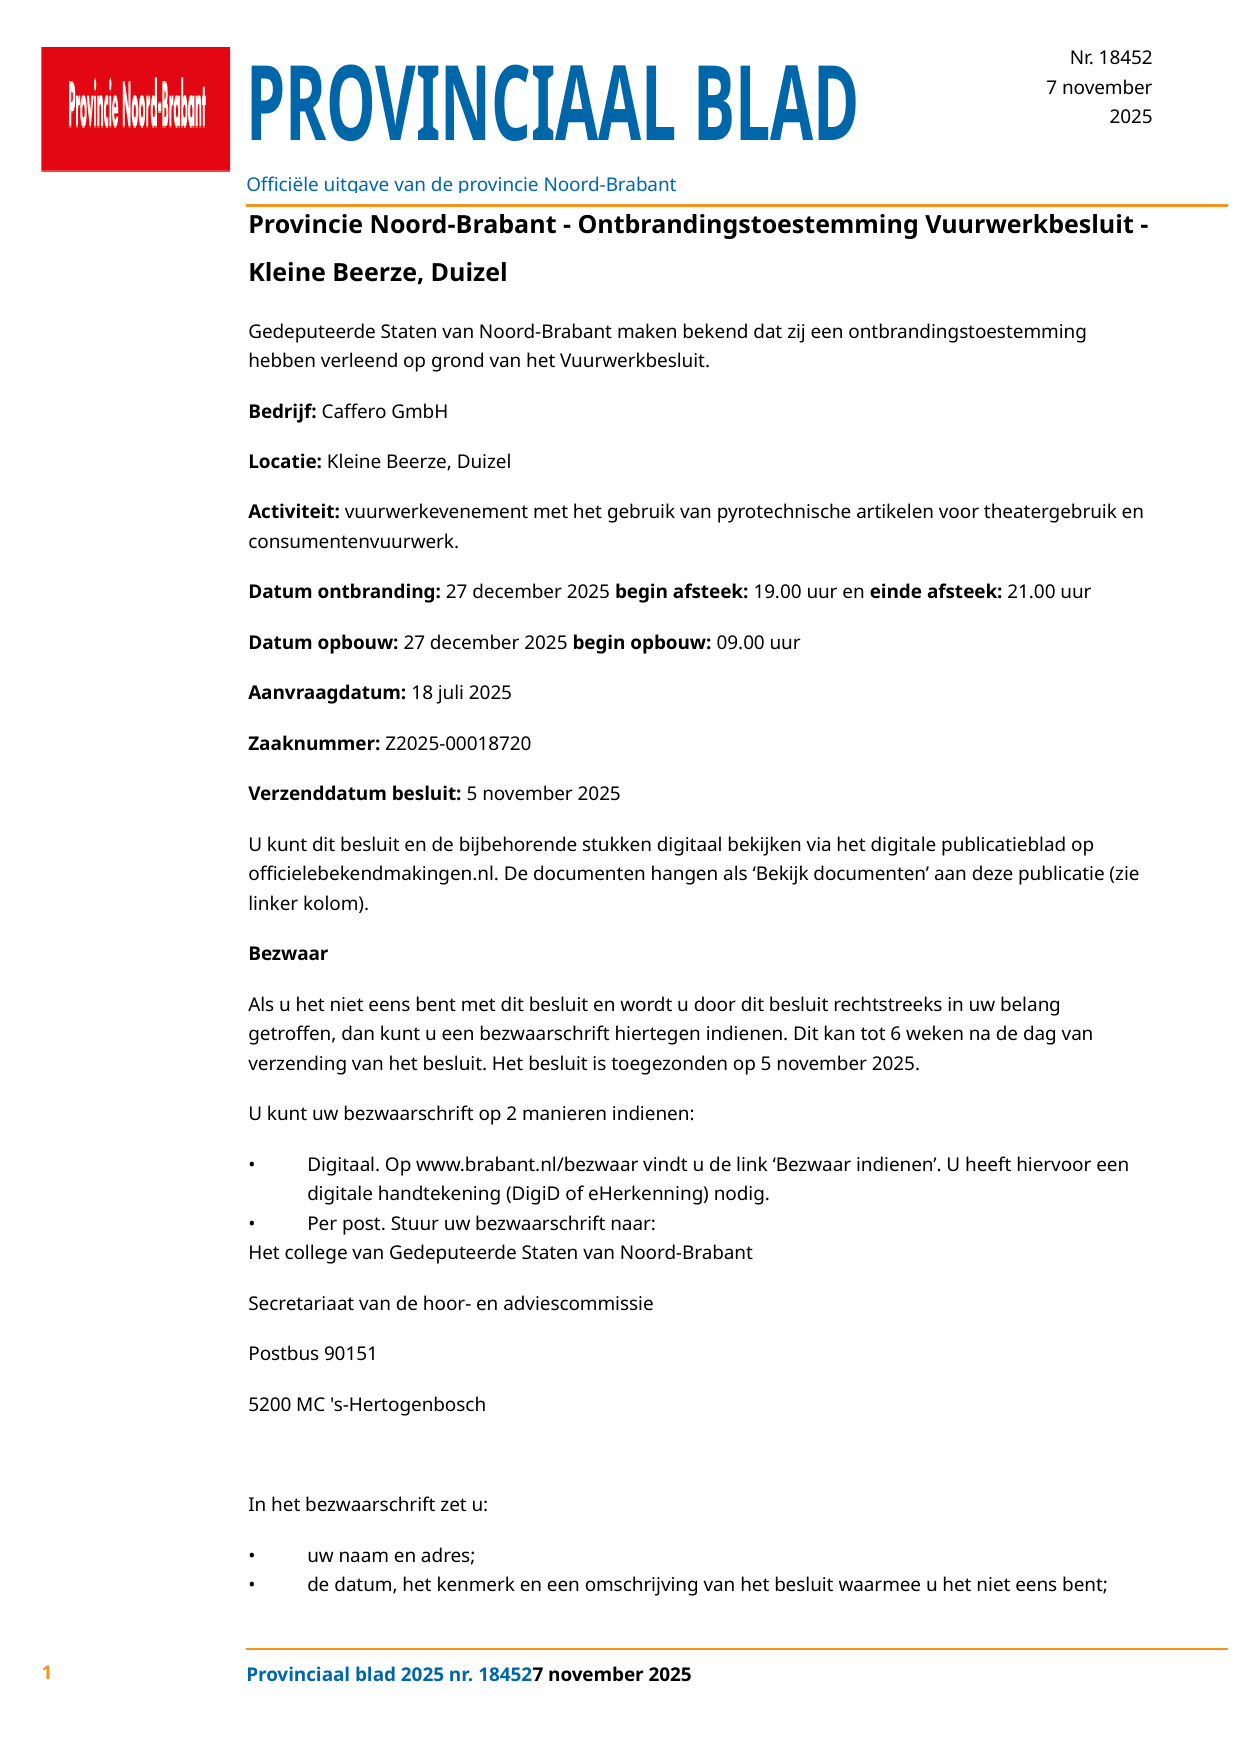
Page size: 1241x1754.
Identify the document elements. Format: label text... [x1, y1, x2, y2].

picture [41, 47, 231, 172]
list de datum, het kenmerk en een omschrijving van het besluit waarmee u het niet eens bent; [248, 1572, 1152, 1597]
text U kunt dit besluit en de bijbehorende stukken digitaal bekijken via het digitale publicatieblad op officielebekendmakingen.nl. De documenten hangen als ‘Bekijk documenten’ aan deze publicatie (zie linker kolom). [248, 831, 1152, 916]
text 5200 MC 's‑Hertogenbosch [248, 1391, 1152, 1417]
text Secretariaat van de hoor- en adviescommissie [248, 1290, 1152, 1316]
text Datum ontbranding: 27 december 2025 begin afsteek: 19.00 uur en einde afsteek: 21.00 uur [248, 579, 1152, 604]
text Activiteit: vuurwerkevenement met het gebruik van pyrotechnische artikelen voor theatergebruik en consumentenvuurwerk. [248, 499, 1152, 554]
list Digitaal. Op www.brabant.nl/bezwaar vindt u de link ‘Bezwaar indienen’. U heeft hiervoor een digitale handtekening (DigiD of eHerkenning) nodig. [248, 1151, 1152, 1206]
text Bedrijf: Caffero GmbH [248, 398, 1152, 424]
text Het college van Gedeputeerde Staten van Noord-Brabant [248, 1239, 1152, 1265]
list Per post. Stuur uw bezwaarschrift naar: [248, 1210, 1152, 1236]
text Datum opbouw: 27 december 2025 begin opbouw: 09.00 uur [248, 629, 1152, 655]
text Aanvraagdatum: 18 juli 2025 [248, 679, 1152, 705]
text Bezwaar [248, 940, 1152, 966]
text Locatie: Kleine Beerze, Duizel [248, 448, 1152, 474]
text Provincie Noord-Brabant - Ontbrandingstoestemming Vuurwerkbesluit - Kleine Beerze, Duizel [248, 207, 1152, 288]
text U kunt uw bezwaarschrift op 2 manieren indienen: [248, 1100, 1152, 1126]
text Verzenddatum besluit: 5 november 2025 [248, 780, 1152, 806]
list uw naam en adres; [248, 1542, 1152, 1568]
text Als u het niet eens bent met dit besluit en wordt u door dit besluit rechtstreeks in uw belang getroffen, dan kunt u een bezwaarschrift hiertegen indienen. Dit kan tot 6 weken na de dag van verzending van het besluit. Het besluit is toegezonden op 5 november 2025. [248, 991, 1152, 1076]
text Gedeputeerde Staten van Noord-Brabant maken bekend dat zij een ontbrandingstoestemming hebben verleend op grond van het Vuurwerkbesluit. [248, 318, 1152, 373]
text Zaaknummer: Z2025-00018720 [248, 730, 1152, 756]
text In het bezwaarschrift zet u: [248, 1492, 1152, 1517]
text Postbus 90151 [248, 1340, 1152, 1366]
